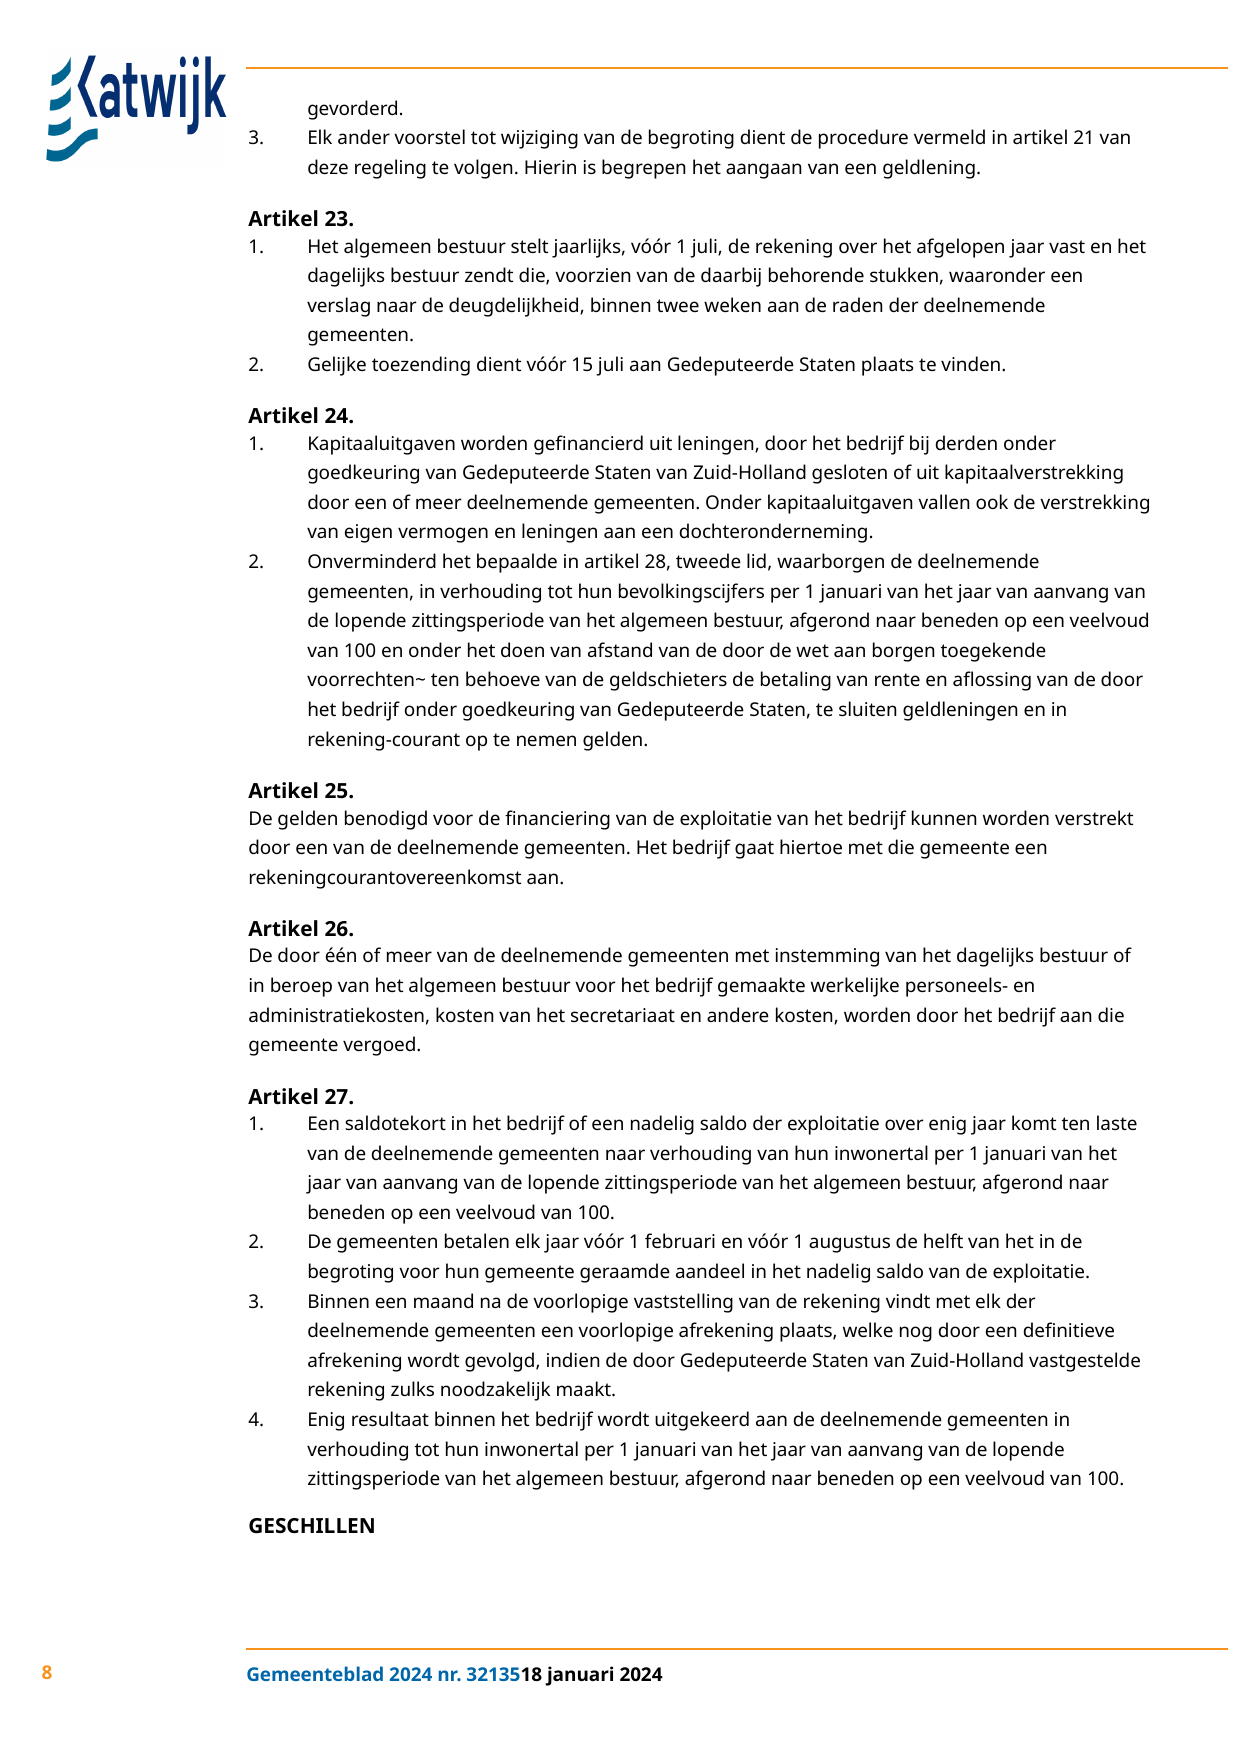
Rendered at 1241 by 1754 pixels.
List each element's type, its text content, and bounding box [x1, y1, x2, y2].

list Onverminderd het bepaalde in artikel 28, tweede lid, waarborgen de deelnemende gemeenten, in verhouding tot hun bevolkingscijfers per 1 januari van het jaar van aanvang van de lopende zittingsperiode van het algemeen bestuur, afgerond naar beneden op een veelvoud van 100 en onder het doen van afstand van de door de wet aan borgen toegekende voorrechten~ ten behoeve van de geldschieters de betaling van rente en aflossing van de door het bedrijf onder goedkeuring van Gedeputeerde Staten, te sluiten geldleningen en in rekening-courant op te nemen gelden. [248, 548, 1152, 752]
list Elk ander voorstel tot wijziging van de begroting dient de procedure vermeld in artikel 21 van deze regeling te volgen. Hierin is begrepen het aangaan van een geldlening. [248, 124, 1152, 180]
list Binnen een maand na de voorlopige vaststelling van de rekening vindt met elk der deelnemende gemeenten een voorlopige afrekening plaats, welke nog door een definitieve afrekening wordt gevolgd, indien de door Gedeputeerde Staten van Zuid-Holland vastgestelde rekening zulks noodzakelijk maakt. [248, 1288, 1152, 1402]
list De gemeenten betalen elk jaar vóór 1 februari en vóór 1 augustus de helft van het in de begroting voor hun gemeente geraamde aandeel in het nadelig saldo van de exploitatie. [248, 1229, 1152, 1284]
text GESCHILLEN [248, 1511, 1152, 1539]
text Artikel 26. [248, 914, 1152, 943]
text Artikel 27. [248, 1082, 1152, 1110]
list Gelijke toezending dient vóór 15 juli aan Gedeputeerde Staten plaats te vinden. [248, 351, 1152, 377]
list Enig resultaat binnen het bedrijf wordt uitgekeerd aan de deelnemende gemeenten in verhouding tot hun inwonertal per 1 januari van het jaar van aanvang van de lopende zittingsperiode van het algemeen bestuur, afgerond naar beneden op een veelvoud van 100. [248, 1406, 1152, 1491]
list Kapitaaluitgaven worden gefinancierd uit leningen, door het bedrijf bij derden onder goedkeuring van Gedeputeerde Staten van Zuid-Holland gesloten of uit kapitaalverstrekking door een of meer deelnemende gemeenten. Onder kapitaaluitgaven vallen ook de verstrekking van eigen vermogen en leningen aan een dochteronderneming. [248, 430, 1152, 544]
text De door één of meer van de deelnemende gemeenten met instemming van het dagelijks bestuur of in beroep van het algemeen bestuur voor het bedrijf gemaakte werkelijke personeels- en administratiekosten, kosten van het secretariaat en andere kosten, worden door het bedrijf aan die gemeente vergoed. [248, 943, 1152, 1057]
list Het algemeen bestuur stelt jaarlijks, vóór 1 juli, de rekening over het afgelopen jaar vast en het dagelijks bestuur zendt die, voorzien van de daarbij behorende stukken, waaronder een verslag naar de deugdelijkheid, binnen twee weken aan de raden der deelnemende gemeenten. [248, 233, 1152, 347]
text Artikel 25. [248, 776, 1152, 805]
picture [41, 47, 231, 172]
text De gelden benodigd voor de financiering van de exploitatie van het bedrijf kunnen worden verstrekt door een van de deelnemende gemeenten. Het bedrijf gaat hiertoe met die gemeente een rekeningcourantovereenkomst aan. [248, 805, 1152, 889]
text Artikel 24. [248, 402, 1152, 430]
list gevorderd. [248, 95, 1152, 121]
list Een saldotekort in het bedrijf of een nadelig saldo der exploitatie over enig jaar komt ten laste van de deelnemende gemeenten naar verhouding van hun inwonertal per 1 januari van het jaar van aanvang van de lopende zittingsperiode van het algemeen bestuur, afgerond naar beneden op een veelvoud van 100. [248, 1110, 1152, 1225]
text Artikel 23. [248, 204, 1152, 233]
